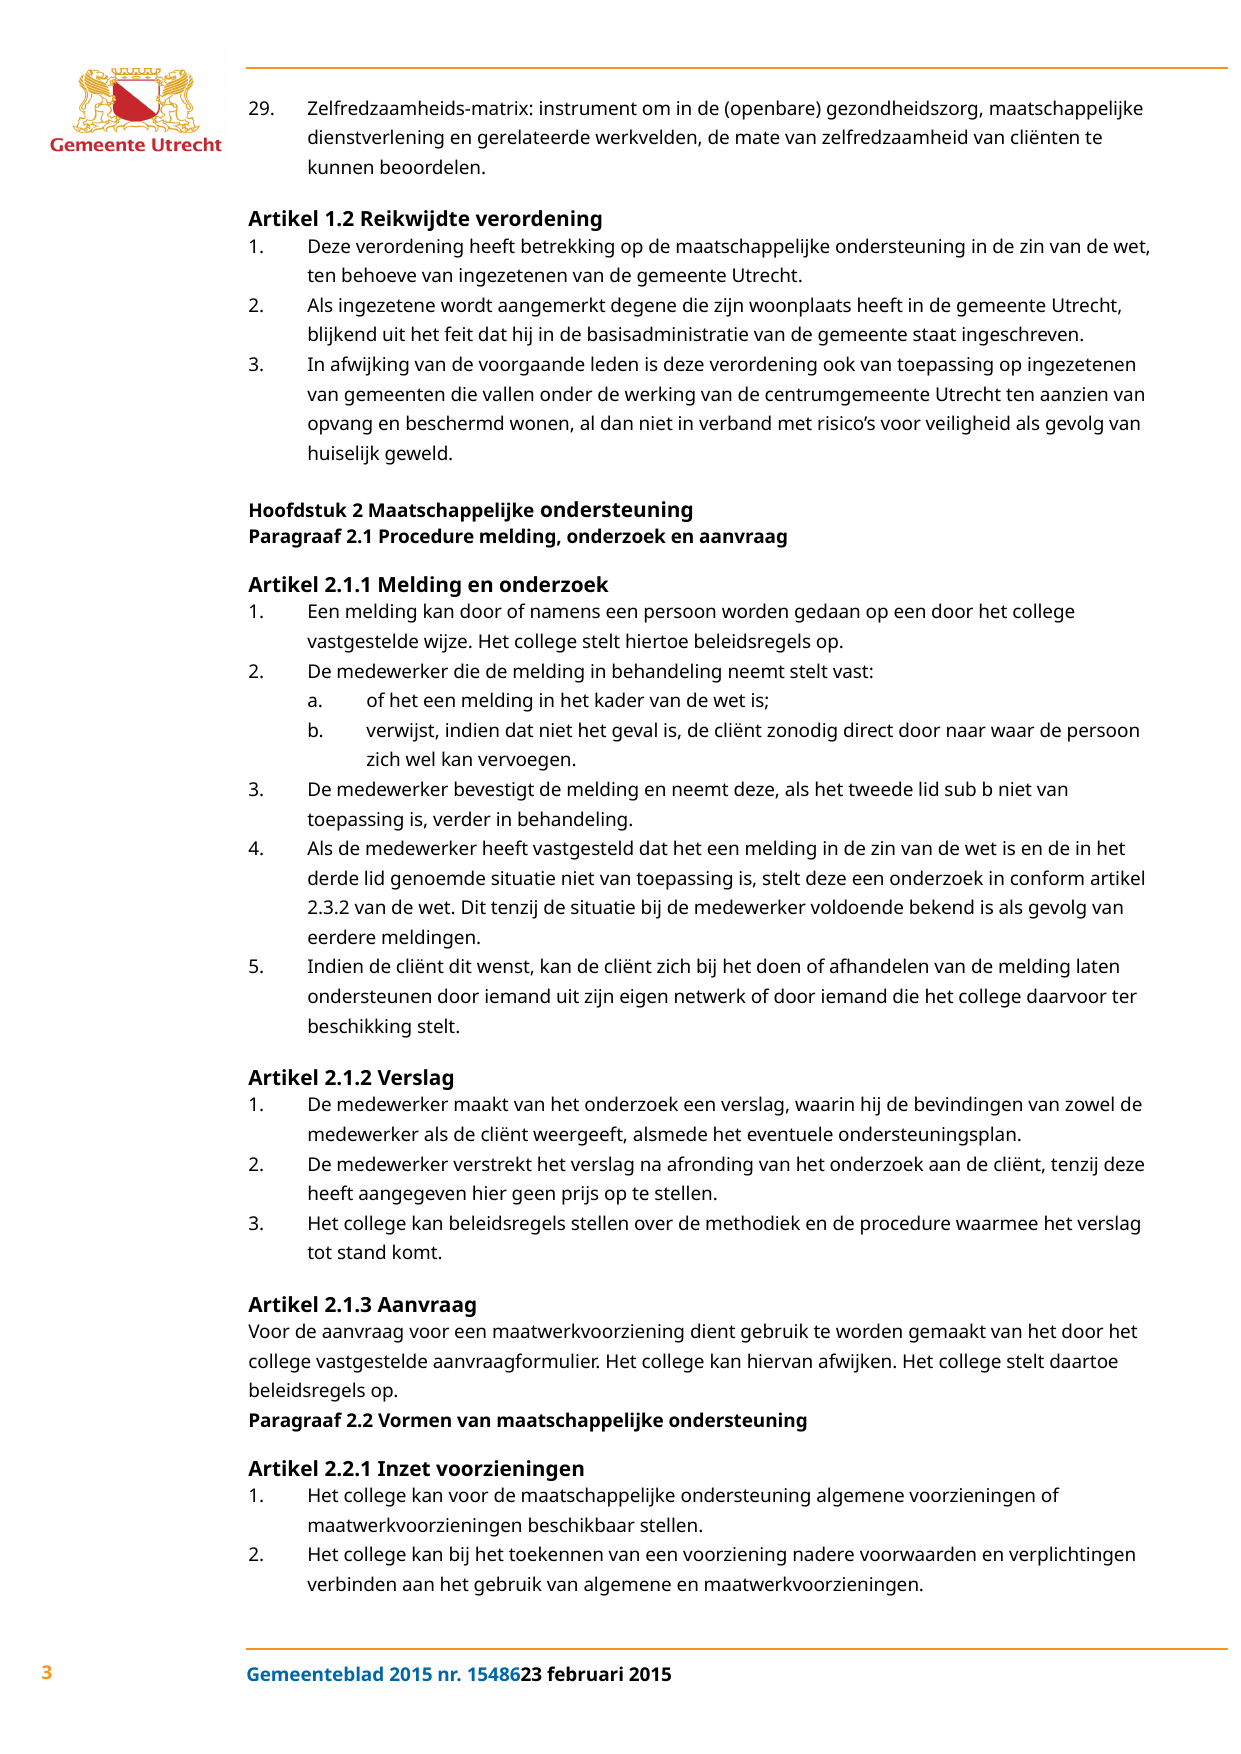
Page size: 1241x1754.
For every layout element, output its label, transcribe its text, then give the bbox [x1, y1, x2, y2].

text Artikel 2.2.1 Inzet voorzieningen [248, 1454, 1152, 1482]
text Paragraaf 2.2 Vormen van maatschappelijke ondersteuning [248, 1407, 1152, 1433]
text Artikel 1.2 Reikwijdte verordening [248, 204, 1152, 233]
list Als ingezetene wordt aangemerkt degene die zijn woonplaats heeft in de gemeente Utrecht, blijkend uit het feit dat hij in de basisadministratie van de gemeente staat ingeschreven. [248, 292, 1152, 347]
text Artikel 2.1.1 Melding en onderzoek [248, 570, 1152, 599]
list of het een melding in het kader van de wet is; [307, 687, 1152, 713]
list Het college kan bij het toekennen van een voorziening nadere voorwaarden en verplichtingen verbinden aan het gebruik van algemene en maatwerkvoorzieningen. [248, 1541, 1152, 1597]
list De medewerker maakt van het onderzoek een verslag, waarin hij de bevindingen van zowel de medewerker als de cliënt weergeeft, alsmede het eventuele ondersteuningsplan. [248, 1092, 1152, 1147]
text Hoofdstuk 2 Maatschappelijke ondersteuning [248, 495, 1152, 524]
list Een melding kan door of namens een persoon worden gedaan op een door het college vastgestelde wijze. Het college stelt hiertoe beleidsregels op. [248, 599, 1152, 654]
list Indien de cliënt dit wenst, kan de cliënt zich bij het doen of afhandelen van de melding laten ondersteunen door iemand uit zijn eigen netwerk of door iemand die het college daarvoor ter beschikking stelt. [248, 954, 1152, 1038]
list Deze verordening heeft betrekking op de maatschappelijke ondersteuning in de zin van de wet, ten behoeve van ingezetenen van de gemeente Utrecht. [248, 233, 1152, 288]
list De medewerker die de melding in behandeling neemt stelt vast: [248, 658, 1152, 683]
list Het college kan beleidsregels stellen over de methodiek en de procedure waarmee het verslag tot stand komt. [248, 1210, 1152, 1265]
list Zelfredzaamheids-matrix: instrument om in de (openbare) gezondheidszorg, maatschappelijke dienstverlening en gerelateerde werkvelden, de mate van zelfredzaamheid van cliënten te kunnen beoordelen. [248, 95, 1152, 180]
list In afwijking van de voorgaande leden is deze verordening ook van toepassing op ingezetenen van gemeenten die vallen onder de werking van de centrumgemeente Utrecht ten aanzien van opvang en beschermd wonen, al dan niet in verband met risico’s voor veiligheid als gevolg van huiselijk geweld. [248, 351, 1152, 466]
list De medewerker bevestigt de melding en neemt deze, als het tweede lid sub b niet van toepassing is, verder in behandeling. [248, 776, 1152, 831]
picture [41, 47, 231, 172]
text Artikel 2.1.3 Aanvraag [248, 1290, 1152, 1318]
list Als de medewerker heeft vastgesteld dat het een melding in de zin van de wet is en de in het derde lid genoemde situatie niet van toepassing is, stelt deze een onderzoek in conform artikel 2.3.2 van de wet. Dit tenzij de situatie bij de medewerker voldoende bekend is als gevolg van eerdere meldingen. [248, 835, 1152, 950]
list verwijst, indien dat niet het geval is, de cliënt zonodig direct door naar waar de persoon zich wel kan vervoegen. [307, 717, 1152, 772]
text Artikel 2.1.2 Verslag [248, 1063, 1152, 1092]
list Het college kan voor de maatschappelijke ondersteuning algemene voorzieningen of maatwerkvoorzieningen beschikbaar stellen. [248, 1482, 1152, 1537]
text Voor de aanvraag voor een maatwerkvoorziening dient gebruik te worden gemaakt van het door het college vastgestelde aanvraagformulier. Het college kan hiervan afwijken. Het college stelt daartoe beleidsregels op. [248, 1318, 1152, 1403]
text Paragraaf 2.1 Procedure melding, onderzoek en aanvraag [248, 524, 1152, 549]
list De medewerker verstrekt het verslag na afronding van het onderzoek aan de cliënt, tenzij deze heeft aangegeven hier geen prijs op te stellen. [248, 1151, 1152, 1206]
